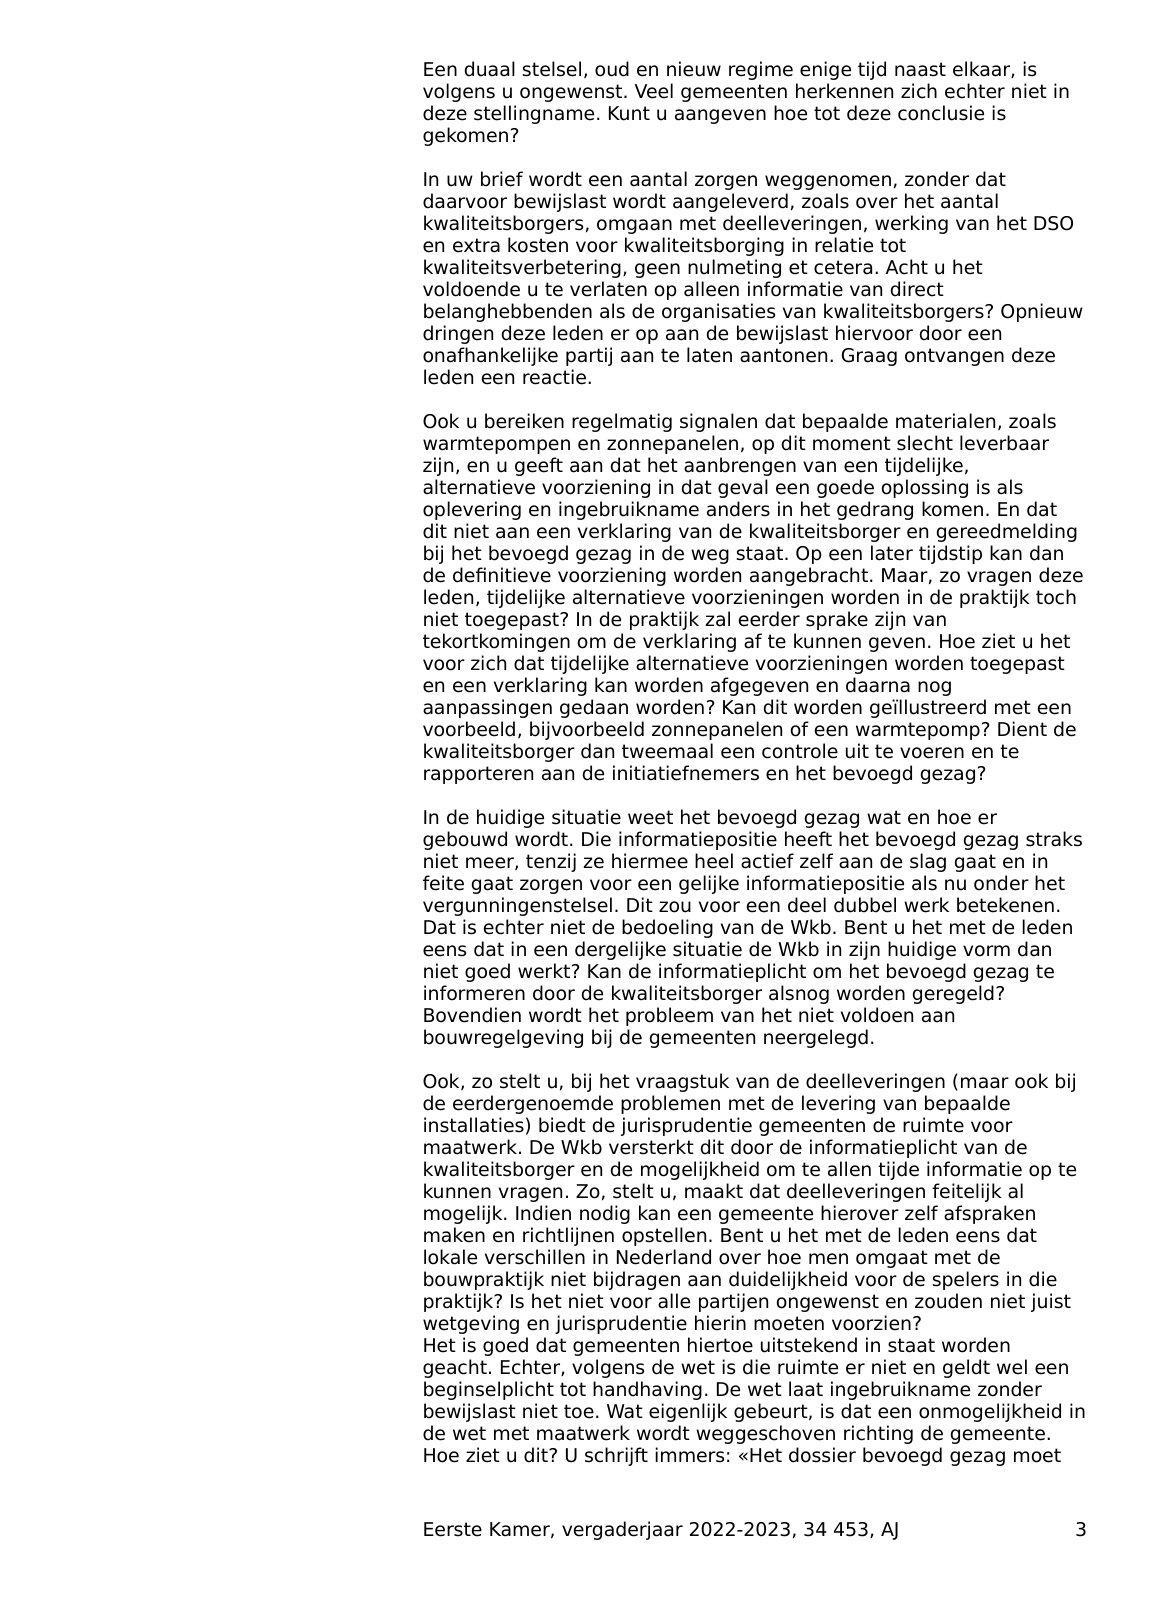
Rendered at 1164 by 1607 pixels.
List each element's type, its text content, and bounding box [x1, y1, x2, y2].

text Een duaal stelsel, oud en nieuw regime enige tijd naast elkaar, is volgens u ongewenst. Veel gemeenten herkennen zich echter niet in deze stellingname. Kunt u aangeven hoe tot deze conclusie is gekomen? [422, 59, 1087, 147]
text In uw brief wordt een aantal zorgen weggenomen, zonder dat daarvoor bewijslast wordt aangeleverd, zoals over het aantal kwaliteitsborgers, omgaan met deelleveringen, werking van het DSO en extra kosten voor kwaliteitsborging in relatie tot kwaliteitsverbetering, geen nulmeting et cetera. Acht u het voldoende u te verlaten op alleen informatie van direct belanghebbenden als de organisaties van kwaliteitsborgers? Opnieuw dringen deze leden er op aan de bewijslast hiervoor door een onafhankelijke partij aan te laten aantonen. Graag ontvangen deze leden een reactie. [422, 169, 1087, 389]
text In de huidige situatie weet het bevoegd gezag wat en hoe er gebouwd wordt. Die informatiepositie heeft het bevoegd gezag straks niet meer, tenzij ze hiermee heel actief zelf aan de slag gaat en in feite gaat zorgen voor een gelijke informatiepositie als nu onder het vergunningenstelsel. Dit zou voor een deel dubbel werk betekenen. Dat is echter niet de bedoeling van de Wkb. Bent u het met de leden eens dat in een dergelijke situatie de Wkb in zijn huidige vorm dan niet goed werkt? Kan de informatieplicht om het bevoegd gezag te informeren door de kwaliteitsborger alsnog worden geregeld? Bovendien wordt het probleem van het niet voldoen aan bouwregelgeving bij de gemeenten neergelegd. [422, 807, 1087, 1049]
text Ook, zo stelt u, bij het vraagstuk van de deelleveringen (maar ook bij de eerdergenoemde problemen met de levering van bepaalde installaties) biedt de jurisprudentie gemeenten de ruimte voor maatwerk. De Wkb versterkt dit door de informatieplicht van de kwaliteitsborger en de mogelijkheid om te allen tijde informatie op te kunnen vragen. Zo, stelt u, maakt dat deelleveringen feitelijk al mogelijk. Indien nodig kan een gemeente hierover zelf afspraken maken en richtlijnen opstellen. Bent u het met de leden eens dat lokale verschillen in Nederland over hoe men omgaat met de bouwpraktijk niet bijdragen aan duidelijkheid voor de spelers in die praktijk? Is het niet voor alle partijen ongewenst en zouden niet juist wetgeving en jurisprudentie hierin moeten voorzien? [422, 1071, 1087, 1335]
text Ook u bereiken regelmatig signalen dat bepaalde materialen, zoals warmtepompen en zonnepanelen, op dit moment slecht leverbaar zijn, en u geeft aan dat het aanbrengen van een tijdelijke, alternatieve voorziening in dat geval een goede oplossing is als oplevering en ingebruikname anders in het gedrang komen. En dat dit niet aan een verklaring van de kwaliteitsborger en gereedmelding bij het bevoegd gezag in de weg staat. Op een later tijdstip kan dan de definitieve voorziening worden aangebracht. Maar, zo vragen deze leden, tijdelijke alternatieve voorzieningen worden in de praktijk toch niet toegepast? In de praktijk zal eerder sprake zijn van tekortkomingen om de verklaring af te kunnen geven. Hoe ziet u het voor zich dat tijdelijke alternatieve voorzieningen worden toegepast en een verklaring kan worden afgegeven en daarna nog aanpassingen gedaan worden? Kan dit worden geïllustreerd met een voorbeeld, bijvoorbeeld zonnepanelen of een warmtepomp? Dient de kwaliteitsborger dan tweemaal een controle uit te voeren en te rapporteren aan de initiatiefnemers en het bevoegd gezag? [422, 411, 1087, 785]
text Het is goed dat gemeenten hiertoe uitstekend in staat worden geacht. Echter, volgens de wet is die ruimte er niet en geldt wel een beginselplicht tot handhaving. De wet laat ingebruikname zonder bewijslast niet toe. Wat eigenlijk gebeurt, is dat een onmogelijkheid in de wet met maatwerk wordt weggeschoven richting de gemeente. Hoe ziet u dit? U schrijft immers: «Het dossier bevoegd gezag moet [422, 1335, 1087, 1467]
